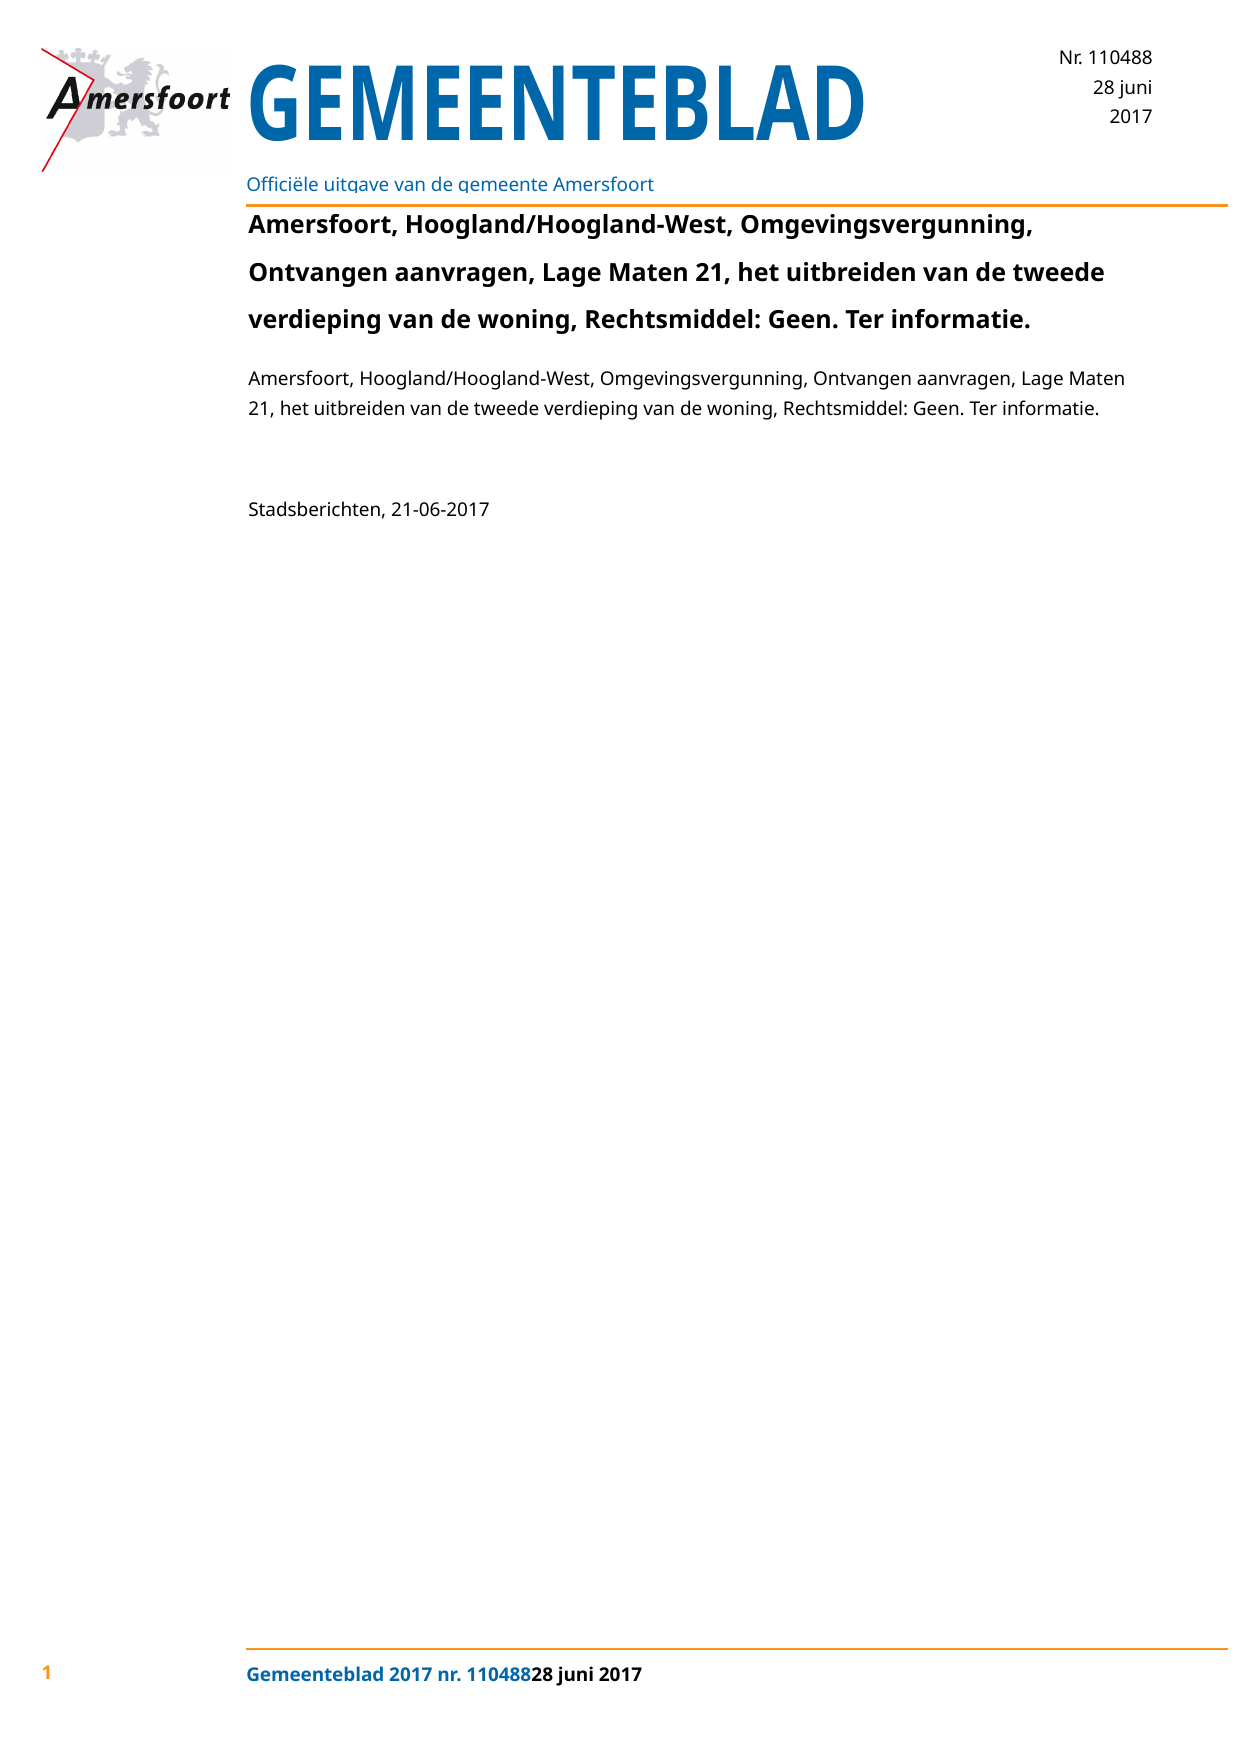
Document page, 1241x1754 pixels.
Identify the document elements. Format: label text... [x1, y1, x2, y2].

text Amersfoort, Hoogland/Hoogland-West, Omgevingsvergunning, Ontvangen aanvragen, Lage Maten 21, het uitbreiden van de tweede verdieping van de woning, Rechtsmiddel: Geen. Ter informatie. [248, 207, 1152, 336]
text Amersfoort, Hoogland/Hoogland-West, Omgevingsvergunning, Ontvangen aanvragen, Lage Maten 21, het uitbreiden van de tweede verdieping van de woning, Rechtsmiddel: Geen. Ter informatie. [248, 366, 1152, 421]
picture [41, 47, 231, 172]
text Stadsberichten, 21-06-2017 [248, 496, 1152, 522]
